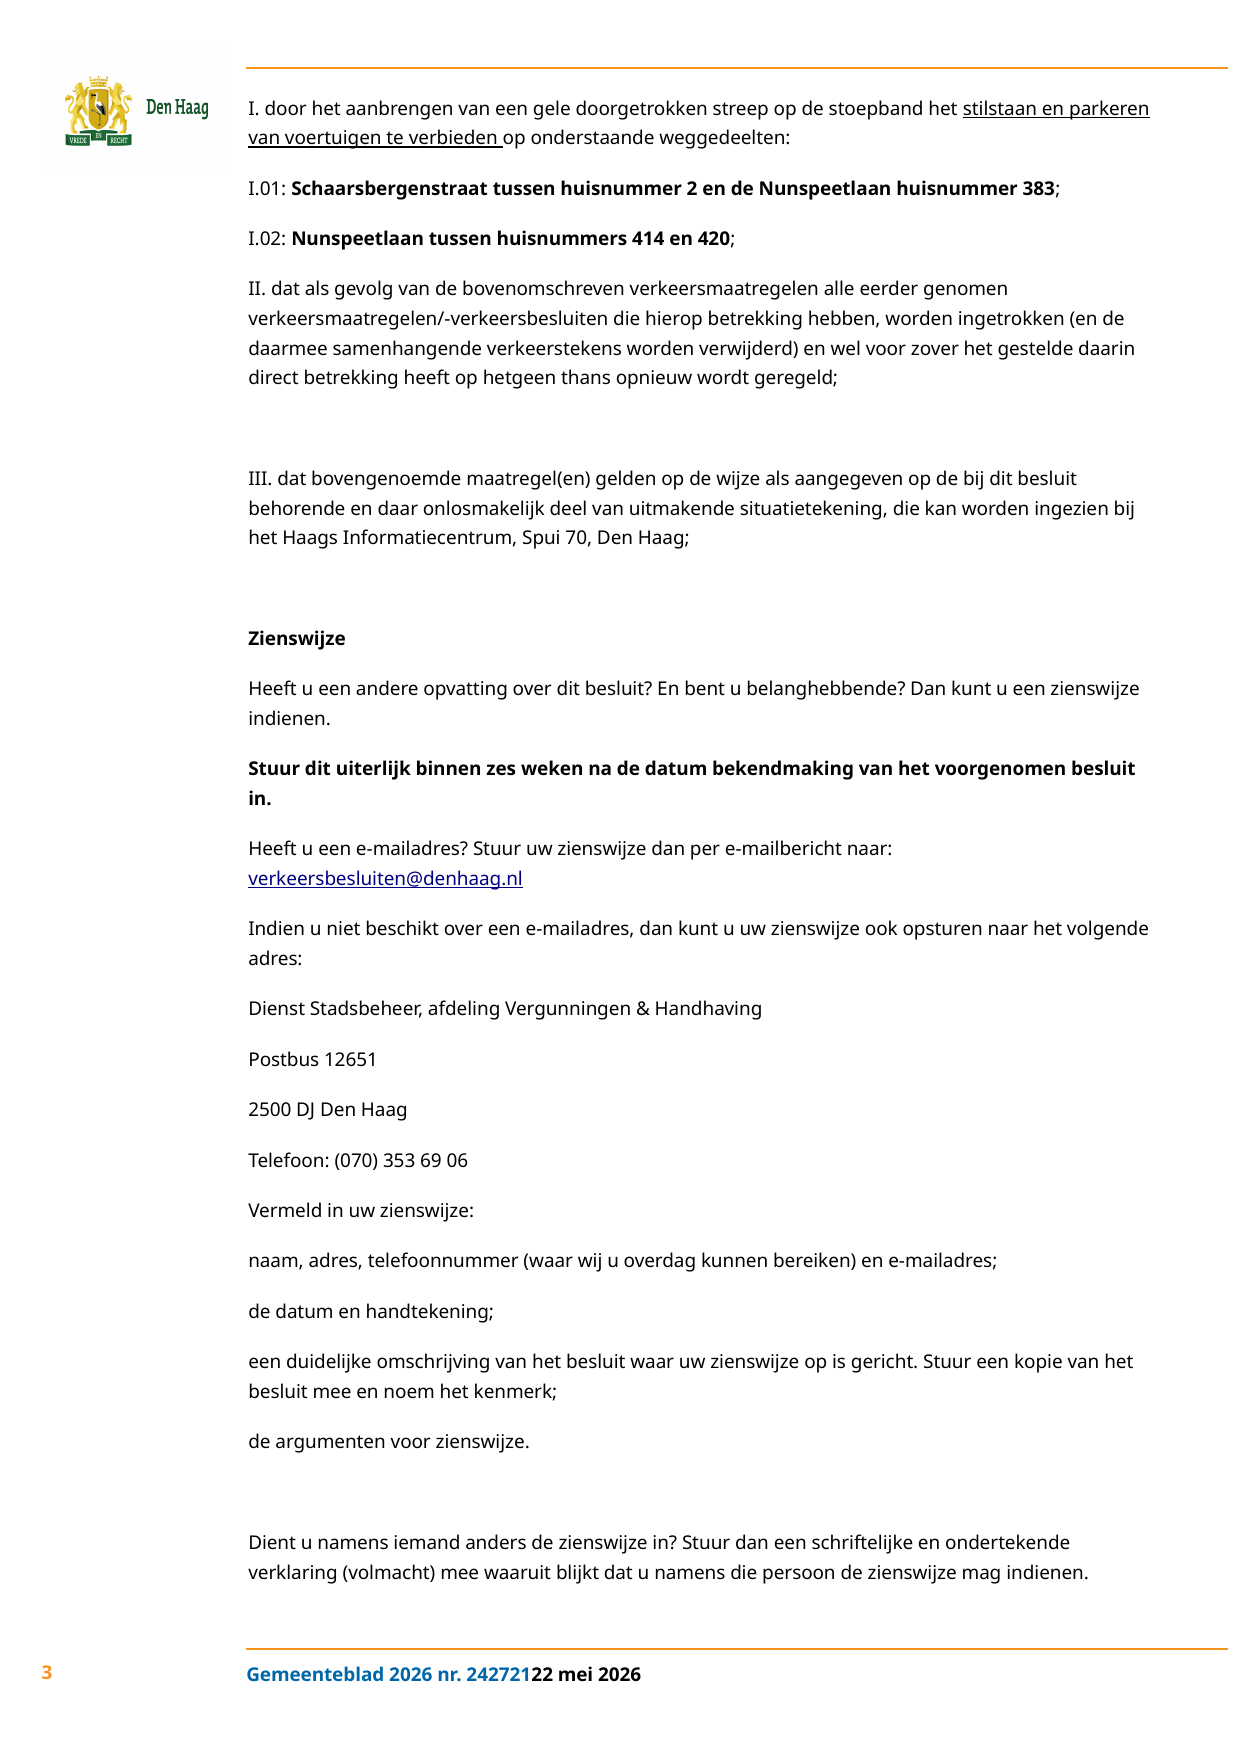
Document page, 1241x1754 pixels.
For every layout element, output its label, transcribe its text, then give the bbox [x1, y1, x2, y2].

text Telefoon: (070) 353 69 06 [248, 1147, 1152, 1173]
picture [41, 47, 231, 172]
text 2500 DJ Den Haag [248, 1096, 1152, 1122]
text de datum en handtekening; [248, 1298, 1152, 1324]
text III. dat bovengenoemde maatregel(en) gelden op de wijze als aangegeven op de bij dit besluit behorende en daar onlosmakelijk deel van uitmakende situatietekening, die kan worden ingezien bij het Haags Informatiecentrum, Spui 70, Den Haag; [248, 465, 1152, 550]
text naam, adres, telefoonnummer (waar wij u overdag kunnen bereiken) en e-mailadres; [248, 1248, 1152, 1273]
text Postbus 12651 [248, 1046, 1152, 1072]
text II. dat als gevolg van de bovenomschreven verkeersmaatregelen alle eerder genomen verkeersmaatregelen/-verkeersbesluiten die hierop betrekking hebben, worden ingetrokken (en de daarmee samenhangende verkeerstekens worden verwijderd) en wel voor zover het gestelde daarin direct betrekking heeft op hetgeen thans opnieuw wordt geregeld; [248, 276, 1152, 390]
text Vermeld in uw zienswijze: [248, 1197, 1152, 1223]
text I.01: Schaarsbergenstraat tussen huisnummer 2 en de Nunspeetlaan huisnummer 383; [248, 175, 1152, 201]
text Dienst Stadsbeheer, afdeling Vergunningen & Handhaving [248, 996, 1152, 1021]
text Dient u namens iemand anders de zienswijze in? Stuur dan een schriftelijke en ondertekende verklaring (volmacht) mee waaruit blijkt dat u namens die persoon de zienswijze mag indienen. [248, 1529, 1152, 1585]
text een duidelijke omschrijving van het besluit waar uw zienswijze op is gericht. Stuur een kopie van het besluit mee en noem het kenmerk; [248, 1348, 1152, 1404]
text I. door het aanbrengen van een gele doorgetrokken streep op de stoepband het stilstaan en parkeren van voertuigen te verbieden op onderstaande weggedeelten: [248, 95, 1152, 150]
text de argumenten voor zienswijze. [248, 1428, 1152, 1454]
text I.02: Nunspeetlaan tussen huisnummers 414 en 420; [248, 225, 1152, 251]
text Heeft u een andere opvatting over dit besluit? En bent u belanghebbende? Dan kunt u een zienswijze indienen. [248, 676, 1152, 731]
text Zienswijze [248, 625, 1152, 651]
text Indien u niet beschikt over een e-mailadres, dan kunt u uw zienswijze ook opsturen naar het volgende adres: [248, 916, 1152, 971]
text Heeft u een e-mailadres? Stuur uw zienswijze dan per e-mailbericht naar: verkeersbesluiten@denhaag.nl [248, 836, 1152, 891]
text Stuur dit uiterlijk binnen zes weken na de datum bekendmaking van het voorgenomen besluit in. [248, 756, 1152, 811]
